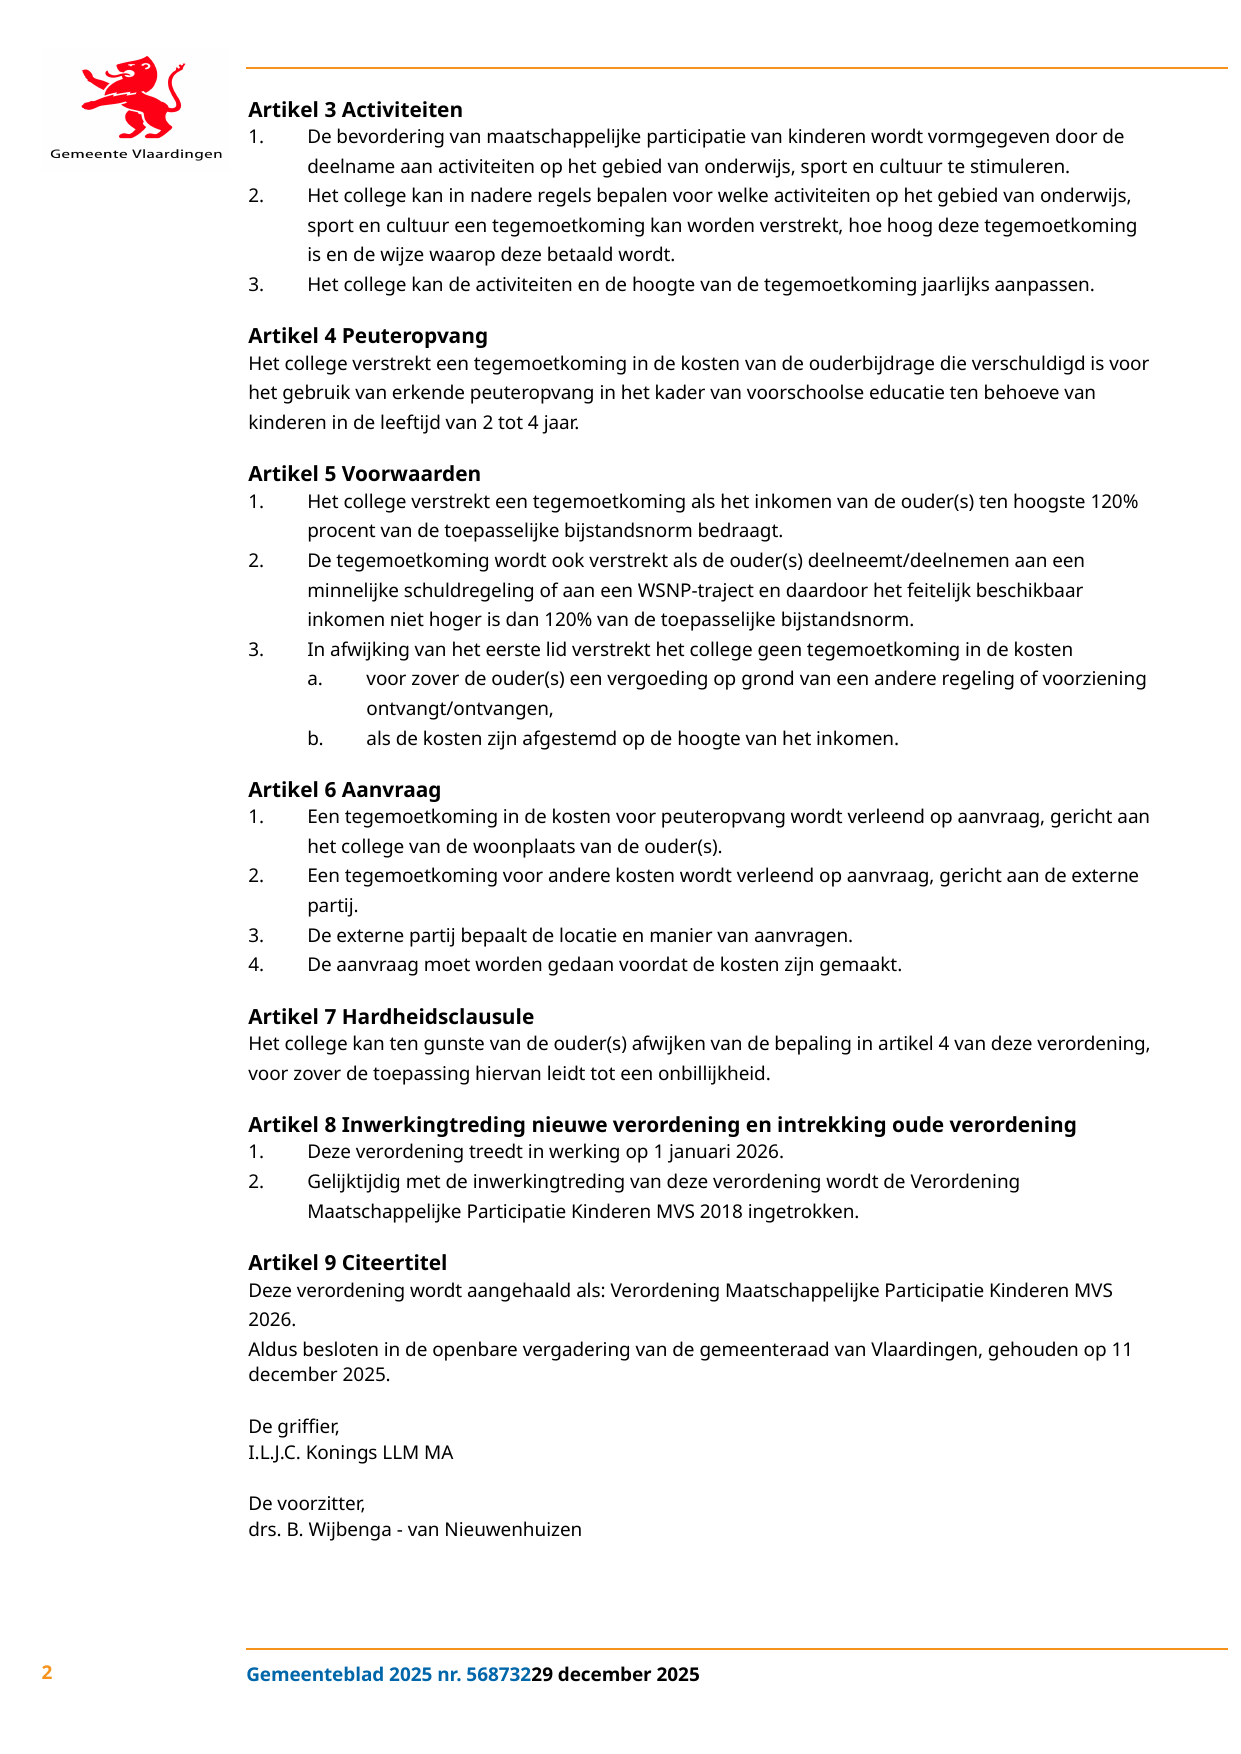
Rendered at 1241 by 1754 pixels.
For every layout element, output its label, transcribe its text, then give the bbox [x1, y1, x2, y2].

list Het college kan in nadere regels bepalen voor welke activiteiten op het gebied van onderwijs, sport en cultuur een tegemoetkoming kan worden verstrekt, hoe hoog deze tegemoetkoming is en de wijze waarop deze betaald wordt. [248, 182, 1152, 267]
picture [41, 47, 231, 172]
list als de kosten zijn afgestemd op de hoogte van het inkomen. [307, 725, 1152, 750]
text Artikel 5 Voorwaarden [248, 459, 1152, 488]
text Artikel 6 Aanvraag [248, 775, 1152, 803]
text Het college kan ten gunste van de ouder(s) afwijken van de bepaling in artikel 4 van deze verordening, voor zover de toepassing hiervan leidt tot een onbillijkheid. [248, 1030, 1152, 1086]
list voor zover de ouder(s) een vergoeding op grond van een andere regeling of voorziening ontvangt/ontvangen, [307, 666, 1152, 721]
list De bevordering van maatschappelijke participatie van kinderen wordt vormgegeven door de deelname aan activiteiten op het gebied van onderwijs, sport en cultuur te stimuleren. [248, 123, 1152, 178]
list Deze verordening treedt in werking op 1 januari 2026. [248, 1139, 1152, 1164]
text Artikel 7 Hardheidsclausule [248, 1002, 1152, 1030]
text drs. B. Wijbenga - van Nieuwenhuizen [248, 1516, 1152, 1542]
list Een tegemoetkoming in de kosten voor peuteropvang wordt verleend op aanvraag, gericht aan het college van de woonplaats van de ouder(s). [248, 803, 1152, 859]
text Deze verordening wordt aangehaald als: Verordening Maatschappelijke Participatie Kinderen MVS 2026. [248, 1277, 1152, 1332]
list Het college verstrekt een tegemoetkoming als het inkomen van de ouder(s) ten hoogste 120% procent van de toepasselijke bijstandsnorm bedraagt. [248, 488, 1152, 543]
list Het college kan de activiteiten en de hoogte van de tegemoetkoming jaarlijks aanpassen. [248, 271, 1152, 297]
text De griffier, [248, 1413, 1152, 1439]
list De tegemoetkoming wordt ook verstrekt als de ouder(s) deelneemt/deelnemen aan een minnelijke schuldregeling of aan een WSNP-traject en daardoor het feitelijk beschikbaar inkomen niet hoger is dan 120% van de toepasselijke bijstandsnorm. [248, 547, 1152, 632]
text Het college verstrekt een tegemoetkoming in de kosten van de ouderbijdrage die verschuldigd is voor het gebruik van erkende peuteropvang in het kader van voorschoolse educatie ten behoeve van kinderen in de leeftijd van 2 tot 4 jaar. [248, 350, 1152, 435]
list De externe partij bepaalt de locatie en manier van aanvragen. [248, 922, 1152, 948]
text Artikel 4 Peuteropvang [248, 322, 1152, 350]
text Artikel 9 Citeertitel [248, 1248, 1152, 1277]
text Artikel 3 Activiteiten [248, 95, 1152, 123]
text De voorzitter, [248, 1490, 1152, 1516]
list Gelijktijdig met de inwerkingtreding van deze verordening wordt de Verordening Maatschappelijke Participatie Kinderen MVS 2018 ingetrokken. [248, 1168, 1152, 1224]
list De aanvraag moet worden gedaan voordat de kosten zijn gemaakt. [248, 951, 1152, 977]
text Artikel 8 Inwerkingtreding nieuwe verordening en intrekking oude verordening [248, 1110, 1152, 1139]
list In afwijking van het eerste lid verstrekt het college geen tegemoetkoming in de kosten [248, 636, 1152, 662]
text Aldus besloten in de openbare vergadering van de gemeenteraad van Vlaardingen, gehouden op 11 december 2025. [248, 1336, 1152, 1387]
text I.L.J.C. Konings LLM MA [248, 1439, 1152, 1464]
list Een tegemoetkoming voor andere kosten wordt verleend op aanvraag, gericht aan de externe partij. [248, 863, 1152, 918]
